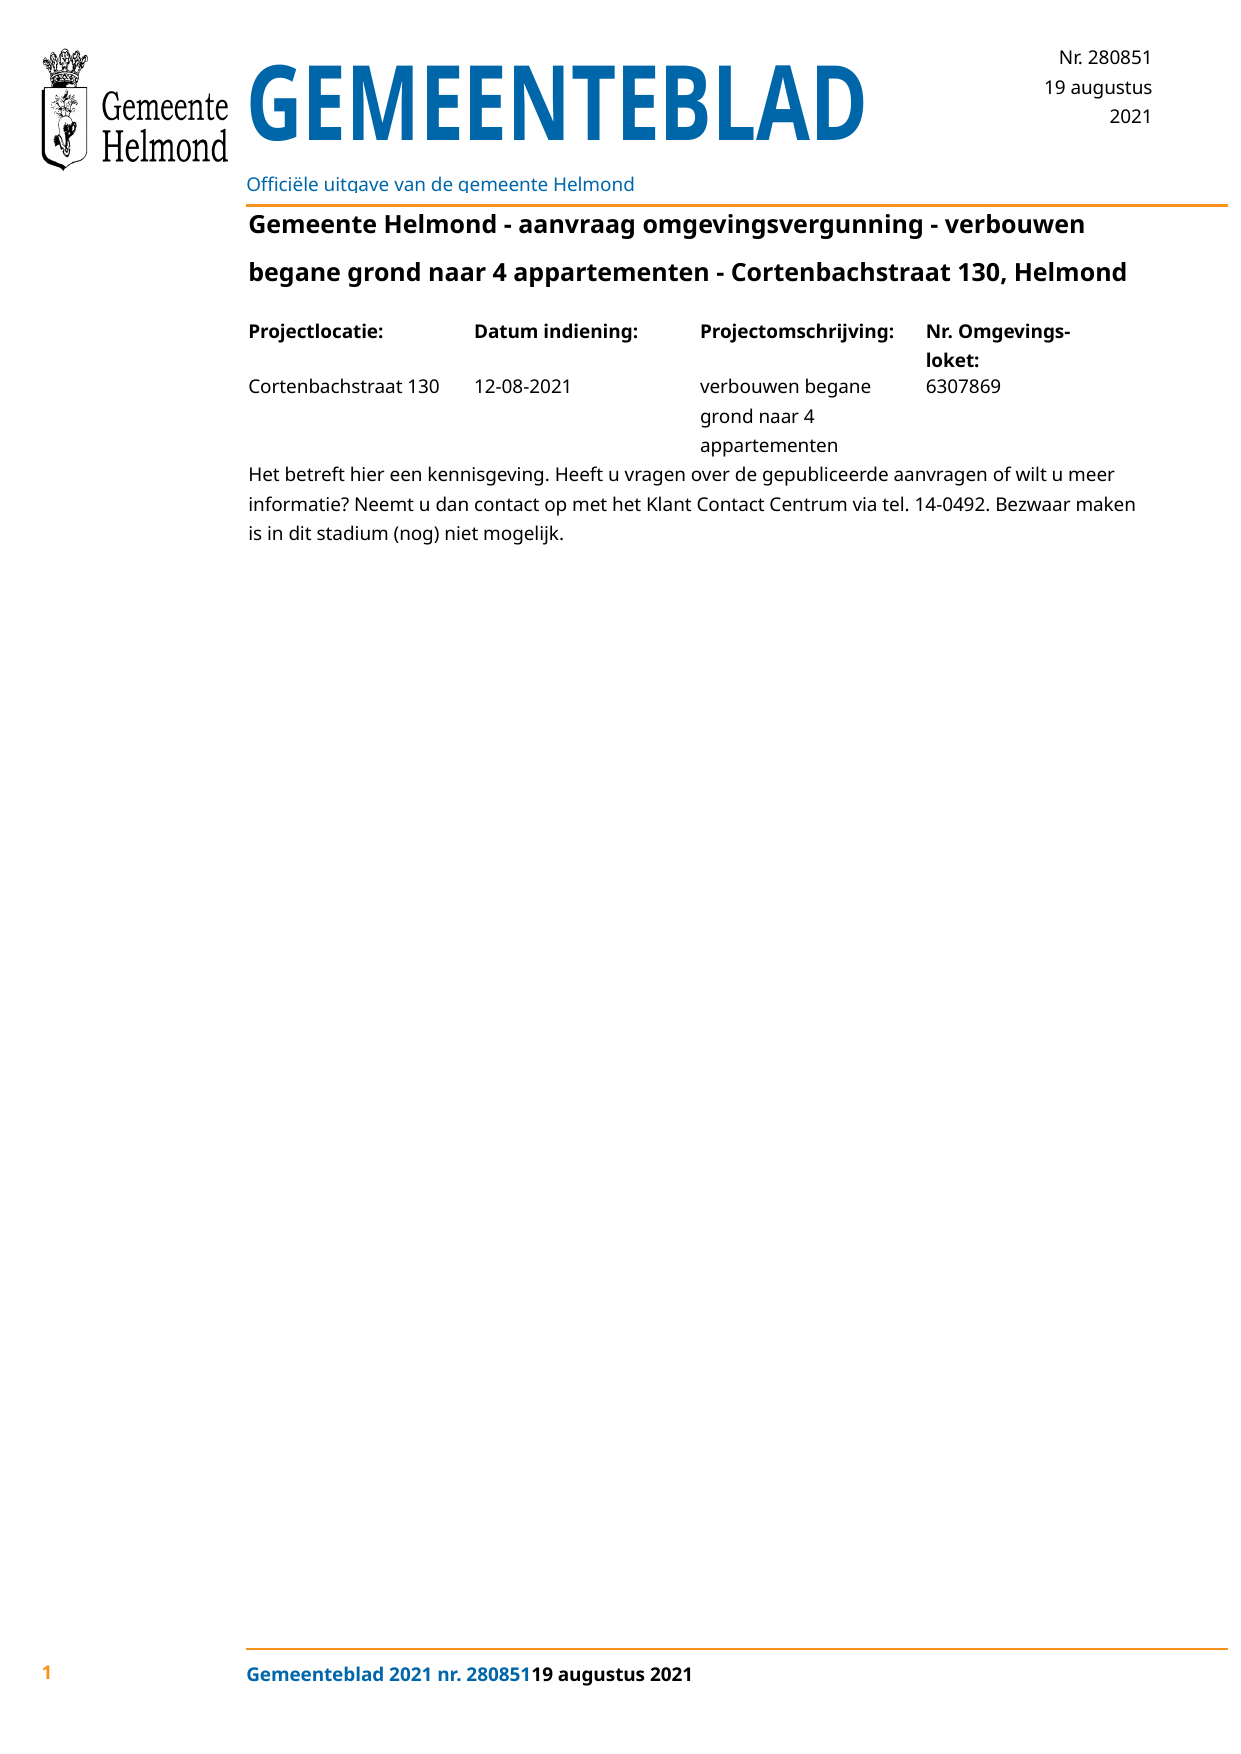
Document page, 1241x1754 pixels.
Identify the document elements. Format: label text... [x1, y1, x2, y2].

table_header Datum indiening: [474, 318, 700, 373]
table_cell Cortenbachstraat 130 [248, 373, 474, 458]
table_header Projectomschrijving: [700, 318, 926, 373]
text Gemeente Helmond - aanvraag omgevingsvergunning - verbouwen begane grond naar 4 appartementen - Cortenbachstraat 130, Helmond [248, 207, 1152, 288]
picture [41, 47, 231, 172]
text Het betreft hier een kennisgeving. Heeft u vragen over de gepubliceerde aanvragen of wilt u meer informatie? Neemt u dan contact op met het Klant Contact Centrum via tel. 14-0492. Bezwaar maken is in dit stadium (nog) niet mogelijk. [248, 461, 1152, 546]
table_header Nr. Omgevings- loket: [926, 318, 1152, 373]
table_cell verbouwen begane grond naar 4 appartementen [700, 373, 926, 458]
table_cell 12-08-2021 [474, 373, 700, 458]
table_header Projectlocatie: [248, 318, 474, 373]
table_cell 6307869 [926, 373, 1152, 458]
